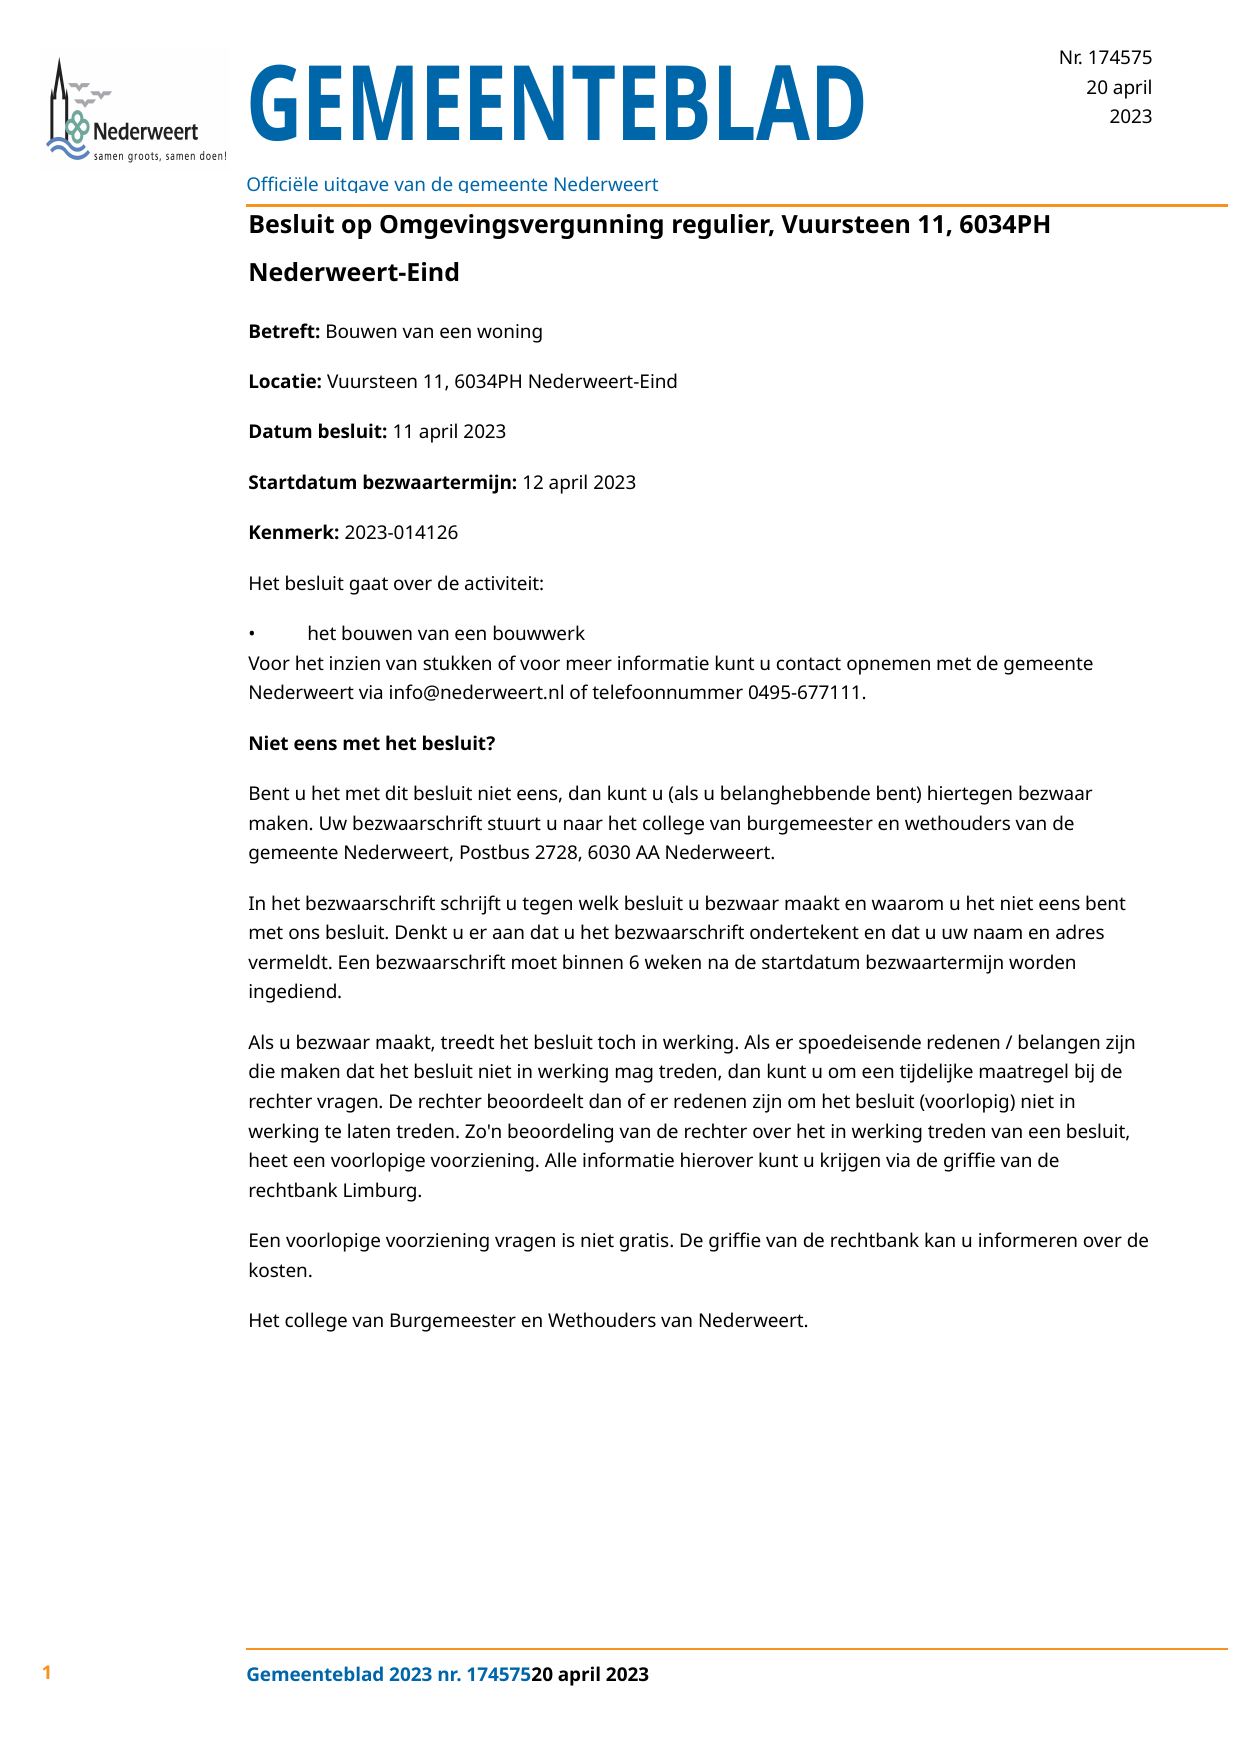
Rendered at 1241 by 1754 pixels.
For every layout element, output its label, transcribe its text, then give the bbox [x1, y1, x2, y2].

text Het besluit gaat over de activiteit: [248, 570, 1152, 596]
text Niet eens met het besluit? [248, 730, 1152, 756]
text Als u bezwaar maakt, treedt het besluit toch in werking. Als er spoedeisende redenen / belangen zijn die maken dat het besluit niet in werking mag treden, dan kunt u om een tijdelijke maatregel bij de rechter vragen. De rechter beoordeelt dan of er redenen zijn om het besluit (voorlopig) niet in werking te laten treden. Zo'n beoordeling van de rechter over het in werking treden van een besluit, heet een voorlopige voorziening. Alle informatie hierover kunt u krijgen via de griffie van de rechtbank Limburg. [248, 1029, 1152, 1203]
text Startdatum bezwaartermijn: 12 april 2023 [248, 469, 1152, 495]
text Kenmerk: 2023-014126 [248, 519, 1152, 545]
text In het bezwaarschrift schrijft u tegen welk besluit u bezwaar maakt en waarom u het niet eens bent met ons besluit. Denkt u er aan dat u het bezwaarschrift ondertekent en dat u uw naam en adres vermeldt. Een bezwaarschrift moet binnen 6 weken na de startdatum bezwaartermijn worden ingediend. [248, 890, 1152, 1004]
text Het college van Burgemeester en Wethouders van Nederweert. [248, 1307, 1152, 1333]
text Locatie: Vuursteen 11, 6034PH Nederweert-Eind [248, 368, 1152, 394]
text Een voorlopige voorziening vragen is niet gratis. De griffie van de rechtbank kan u informeren over de kosten. [248, 1227, 1152, 1283]
text Besluit op Omgevingsvergunning regulier, Vuursteen 11, 6034PH Nederweert-Eind [248, 207, 1152, 288]
text Bent u het met dit besluit niet eens, dan kunt u (als u belanghebbende bent) hiertegen bezwaar maken. Uw bezwaarschrift stuurt u naar het college van burgemeester en wethouders van de gemeente Nederweert, Postbus 2728, 6030 AA Nederweert. [248, 780, 1152, 865]
text Voor het inzien van stukken of voor meer informatie kunt u contact opnemen met de gemeente Nederweert via info@nederweert.nl of telefoonnummer 0495-677111. [248, 650, 1152, 705]
picture [41, 47, 231, 172]
text Datum besluit: 11 april 2023 [248, 419, 1152, 444]
list het bouwen van een bouwwerk [248, 620, 1152, 646]
text Betreft: Bouwen van een woning [248, 318, 1152, 344]
